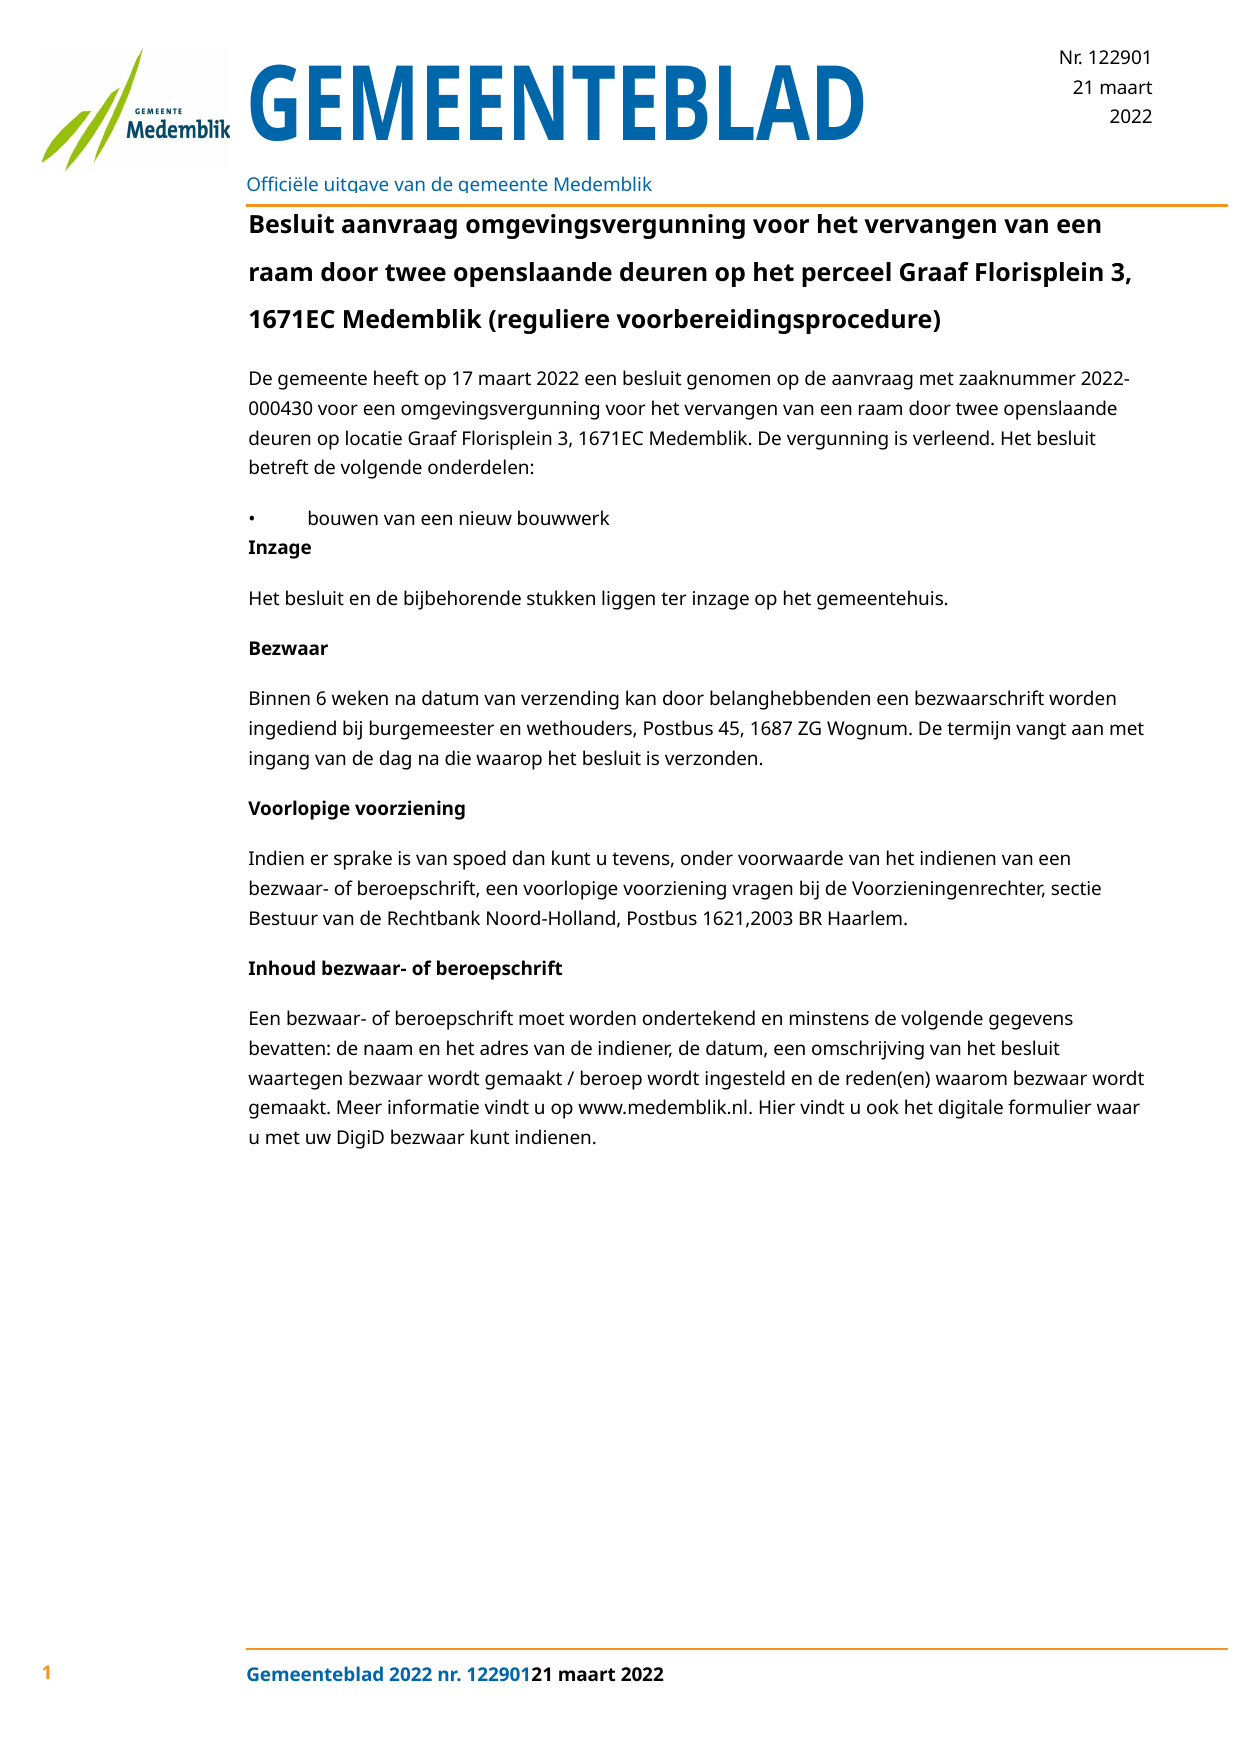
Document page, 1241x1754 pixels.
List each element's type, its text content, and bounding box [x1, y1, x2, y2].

text Bezwaar [248, 635, 1152, 661]
text Een bezwaar- of beroepschrift moet worden ondertekend en minstens de volgende gegevens bevatten: de naam en het adres van de indiener, de datum, een omschrijving van het besluit waartegen bezwaar wordt gemaakt / beroep wordt ingesteld en de reden(en) waarom bezwaar wordt gemaakt. Meer informatie vindt u op www.medemblik.nl. Hier vindt u ook het digitale formulier waar u met uw DigiD bezwaar kunt indienen. [248, 1006, 1152, 1149]
text Inzage [248, 534, 1152, 560]
text Inhoud bezwaar- of beroepschrift [248, 955, 1152, 981]
list bouwen van een nieuw bouwwerk [248, 505, 1152, 530]
picture [41, 47, 231, 172]
text Besluit aanvraag omgevingsvergunning voor het vervangen van een raam door twee openslaande deuren op het perceel Graaf Florisplein 3, 1671EC Medemblik (reguliere voorbereidingsprocedure) [248, 207, 1152, 336]
text Het besluit en de bijbehorende stukken liggen ter inzage op het gemeentehuis. [248, 585, 1152, 610]
text Indien er sprake is van spoed dan kunt u tevens, onder voorwaarde van het indienen van een bezwaar- of beroepschrift, een voorlopige voorziening vragen bij de Voorzieningenrechter, sectie Bestuur van de Rechtbank Noord-Holland, Postbus 1621,2003 BR Haarlem. [248, 846, 1152, 930]
text Binnen 6 weken na datum van verzending kan door belanghebbenden een bezwaarschrift worden ingediend bij burgemeester en wethouders, Postbus 45, 1687 ZG Wognum. De termijn vangt aan met ingang van de dag na die waarop het besluit is verzonden. [248, 686, 1152, 770]
text Voorlopige voorziening [248, 795, 1152, 821]
text De gemeente heeft op 17 maart 2022 een besluit genomen op de aanvraag met zaaknummer 2022-000430 voor een omgevingsvergunning voor het vervangen van een raam door twee openslaande deuren op locatie Graaf Florisplein 3, 1671EC Medemblik. De vergunning is verleend. Het besluit betreft de volgende onderdelen: [248, 366, 1152, 480]
